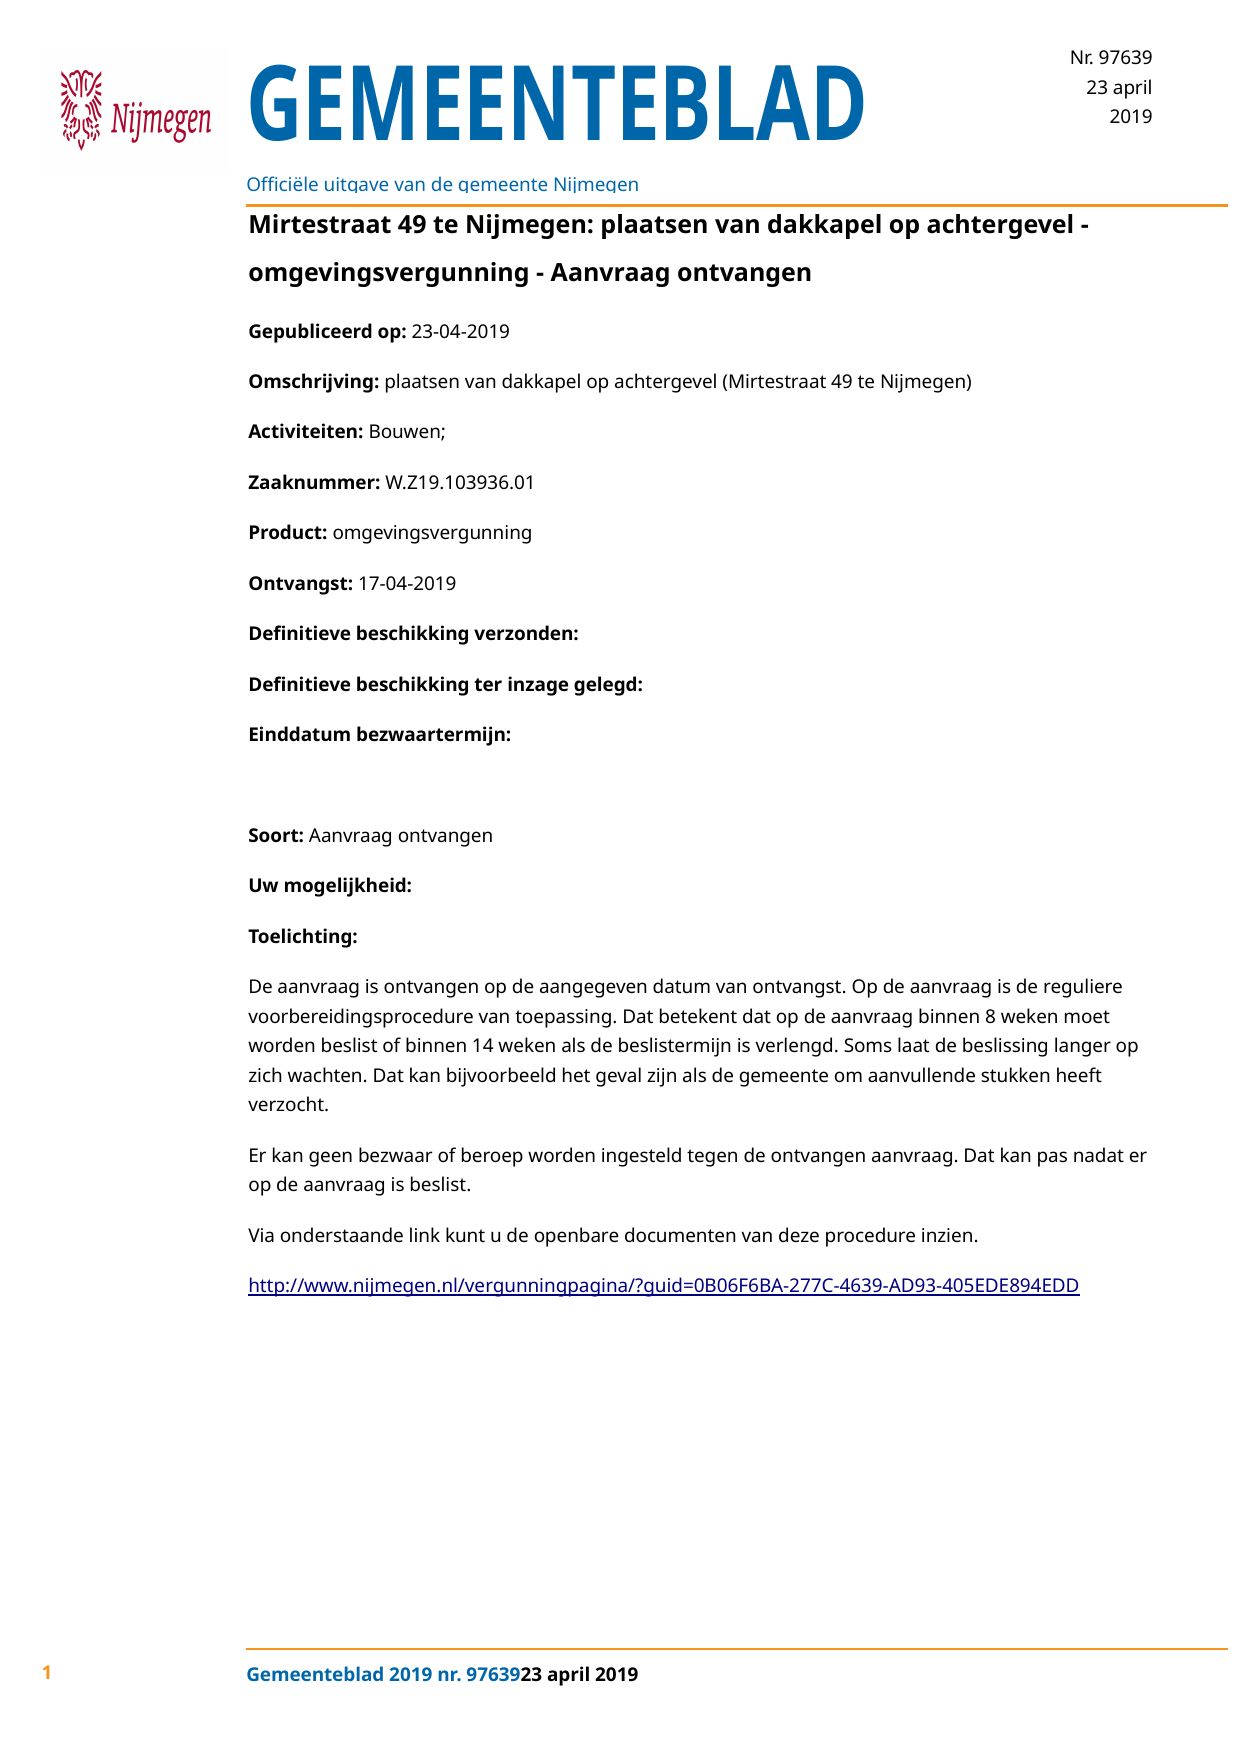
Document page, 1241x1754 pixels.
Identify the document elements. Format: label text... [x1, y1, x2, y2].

text Activiteiten: Bouwen; [248, 419, 1152, 444]
text Soort: Aanvraag ontvangen [248, 822, 1152, 848]
picture [41, 47, 231, 172]
text Product: omgevingsvergunning [248, 519, 1152, 545]
text Uw mogelijkheid: [248, 872, 1152, 898]
text Gepubliceerd op: 23-04-2019 [248, 318, 1152, 344]
text Via onderstaande link kunt u de openbare documenten van deze procedure inzien. [248, 1222, 1152, 1248]
text http://www.nijmegen.nl/vergunningpagina/?guid=0B06F6BA-277C-4639-AD93-405EDE894EDD [248, 1272, 1152, 1298]
text Zaaknummer: W.Z19.103936.01 [248, 469, 1152, 495]
text Toelichting: [248, 923, 1152, 949]
text Mirtestraat 49 te Nijmegen: plaatsen van dakkapel op achtergevel - omgevingsvergunning - Aanvraag ontvangen [248, 207, 1152, 288]
text Omschrijving: plaatsen van dakkapel op achtergevel (Mirtestraat 49 te Nijmegen) [248, 368, 1152, 394]
text Ontvangst: 17-04-2019 [248, 570, 1152, 596]
text Er kan geen bezwaar of beroep worden ingesteld tegen de ontvangen aanvraag. Dat kan pas nadat er op de aanvraag is beslist. [248, 1142, 1152, 1197]
text Definitieve beschikking verzonden: [248, 620, 1152, 646]
text Definitieve beschikking ter inzage gelegd: [248, 671, 1152, 697]
text De aanvraag is ontvangen op de aangegeven datum van ontvangst. Op de aanvraag is de reguliere voorbereidingsprocedure van toepassing. Dat betekent dat op de aanvraag binnen 8 weken moet worden beslist of binnen 14 weken als de beslistermijn is verlengd. Soms laat de beslissing langer op zich wachten. Dat kan bijvoorbeeld het geval zijn als de gemeente om aanvullende stukken heeft verzocht. [248, 973, 1152, 1117]
text Einddatum bezwaartermijn: [248, 721, 1152, 747]
